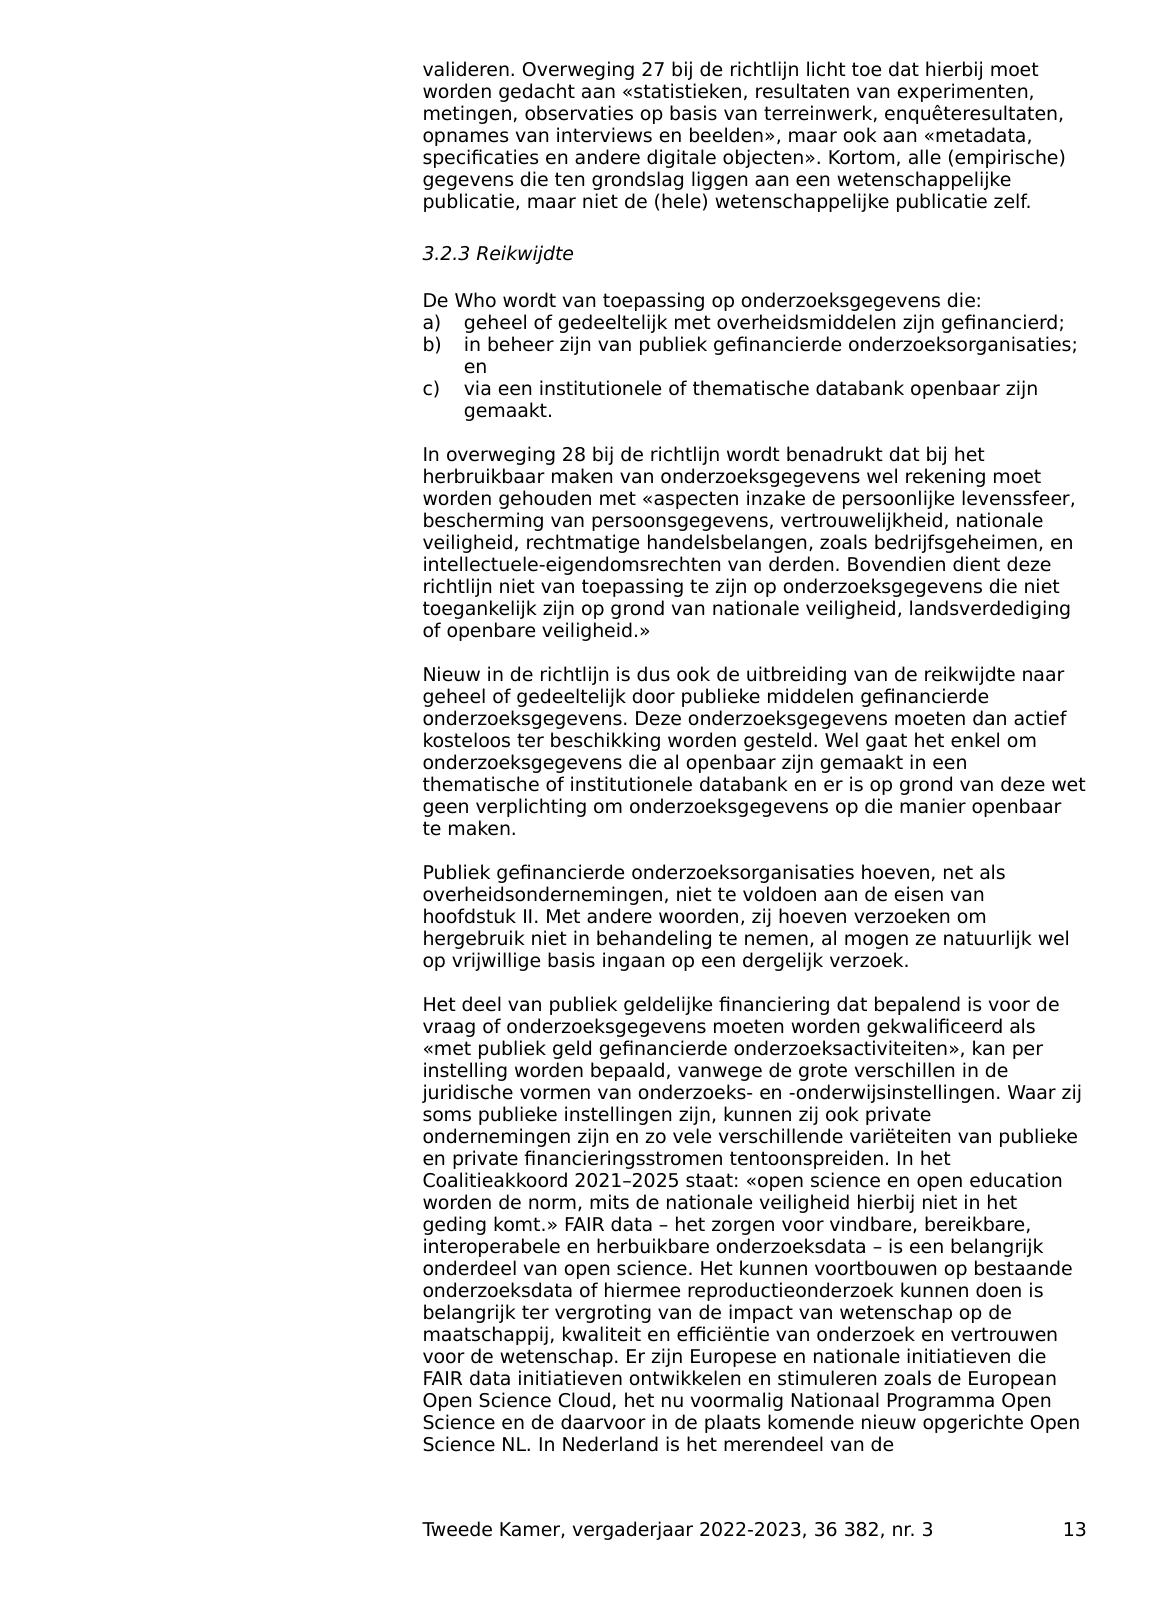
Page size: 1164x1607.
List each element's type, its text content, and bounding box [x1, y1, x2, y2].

text b) in beheer zijn van publiek gefinancierde onderzoeksorganisaties; en [422, 334, 1087, 378]
text De Who wordt van toepassing op onderzoeksgegevens die: [422, 290, 1087, 312]
subtitle 3.2.3 Reikwijdte [422, 243, 1087, 265]
text c) via een institutionele of thematische databank openbaar zijn gemaakt. [422, 378, 1087, 422]
text In overweging 28 bij de richtlijn wordt benadrukt dat bij het herbruikbaar maken van onderzoeksgegevens wel rekening moet worden gehouden met «aspecten inzake de persoonlijke levenssfeer, bescherming van persoonsgegevens, vertrouwelijkheid, nationale veiligheid, rechtmatige handelsbelangen, zoals bedrijfsgeheimen, en intellectuele-eigendomsrechten van derden. Bovendien dient deze richtlijn niet van toepassing te zijn op onderzoeksgegevens die niet toegankelijk zijn op grond van nationale veiligheid, landsverdediging of openbare veiligheid.» [422, 444, 1087, 642]
text a) geheel of gedeeltelijk met overheidsmiddelen zijn gefinancierd; [422, 312, 1087, 334]
text valideren. Overweging 27 bij de richtlijn licht toe dat hierbij moet worden gedacht aan «statistieken, resultaten van experimenten, metingen, observaties op basis van terreinwerk, enquêteresultaten, opnames van interviews en beelden», maar ook aan «metadata, specificaties en andere digitale objecten». Kortom, alle (empirische) gegevens die ten grondslag liggen aan een wetenschappelijke publicatie, maar niet de (hele) wetenschappelijke publicatie zelf. [422, 59, 1087, 213]
text Nieuw in de richtlijn is dus ook de uitbreiding van de reikwijdte naar geheel of gedeeltelijk door publieke middelen gefinancierde onderzoeksgegevens. Deze onderzoeksgegevens moeten dan actief kosteloos ter beschikking worden gesteld. Wel gaat het enkel om onderzoeksgegevens die al openbaar zijn gemaakt in een thematische of institutionele databank en er is op grond van deze wet geen verplichting om onderzoeksgegevens op die manier openbaar te maken. [422, 664, 1087, 840]
text Publiek gefinancierde onderzoeksorganisaties hoeven, net als overheidsondernemingen, niet te voldoen aan de eisen van hoofdstuk II. Met andere woorden, zij hoeven verzoeken om hergebruik niet in behandeling te nemen, al mogen ze natuurlijk wel op vrijwillige basis ingaan op een dergelijk verzoek. [422, 862, 1087, 972]
text Het deel van publiek geldelijke financiering dat bepalend is voor de vraag of onderzoeksgegevens moeten worden gekwalificeerd als «met publiek geld gefinancierde onderzoeksactiviteiten», kan per instelling worden bepaald, vanwege de grote verschillen in de juridische vormen van onderzoeks- en -onderwijsinstellingen. Waar zij soms publieke instellingen zijn, kunnen zij ook private ondernemingen zijn en zo vele verschillende variëteiten van publieke en private financieringsstromen tentoonspreiden. In het Coalitieakkoord 2021–2025 staat: «open science en open education worden de norm, mits de nationale veiligheid hierbij niet in het geding komt.» FAIR data – het zorgen voor vindbare, bereikbare, interoperabele en herbuikbare onderzoeksdata – is een belangrijk onderdeel van open science. Het kunnen voortbouwen op bestaande onderzoeksdata of hiermee reproductieonderzoek kunnen doen is belangrijk ter vergroting van de impact van wetenschap op de maatschappij, kwaliteit en efficiëntie van onderzoek en vertrouwen voor de wetenschap. Er zijn Europese en nationale initiatieven die FAIR data initiatieven ontwikkelen en stimuleren zoals de European Open Science Cloud, het nu voormalig Nationaal Programma Open Science en de daarvoor in de plaats komende nieuw opgerichte Open Science NL. In Nederland is het merendeel van de [422, 994, 1087, 1456]
